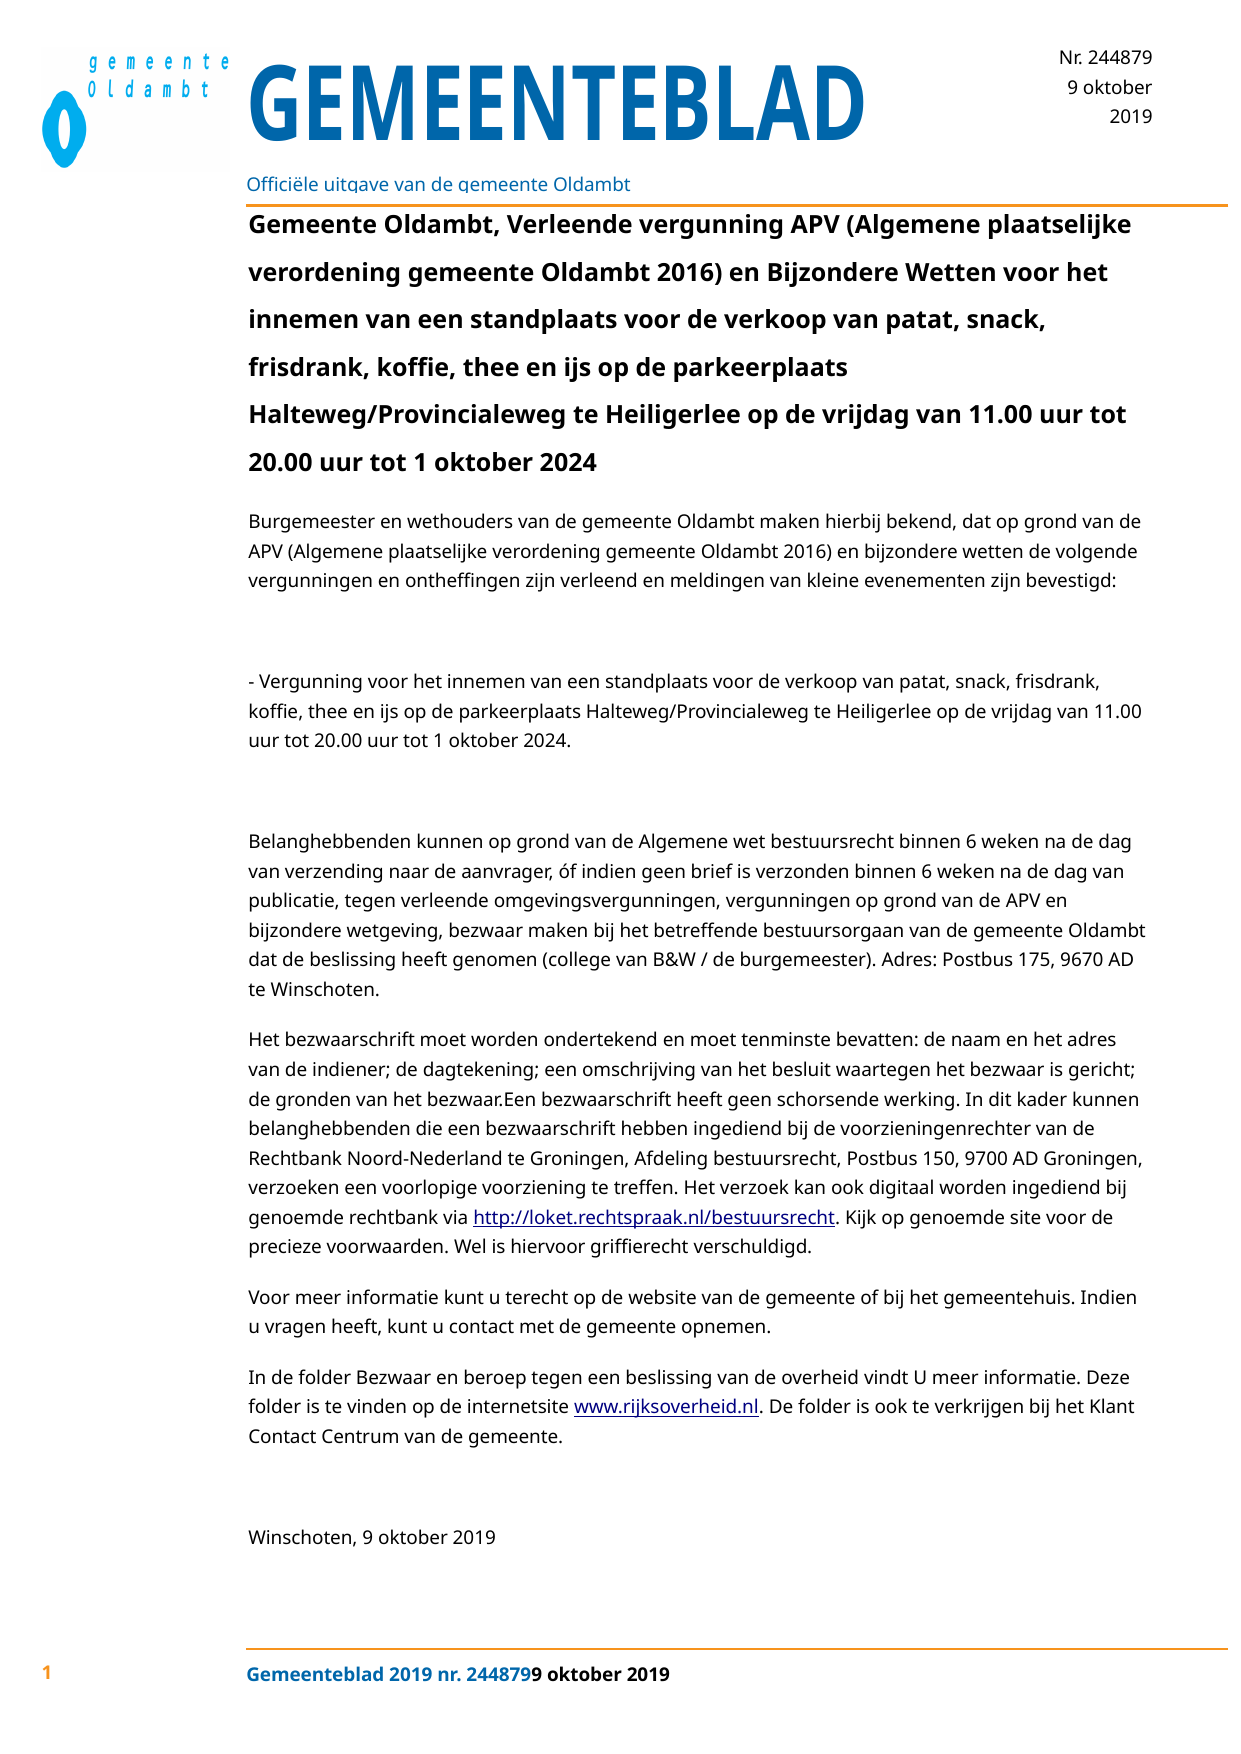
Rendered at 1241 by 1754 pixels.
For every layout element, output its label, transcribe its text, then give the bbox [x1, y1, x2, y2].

text Winschoten, 9 oktober 2019 [248, 1524, 1152, 1550]
text Voor meer informatie kunt u terecht op de website van de gemeente of bij het gemeentehuis. Indien u vragen heeft, kunt u contact met de gemeente opnemen. [248, 1284, 1152, 1339]
text Burgemeester en wethouders van de gemeente Oldambt maken hierbij bekend, dat op grond van de APV (Algemene plaatselijke verordening gemeente Oldambt 2016) en bijzondere wetten de volgende vergunningen en ontheffingen zijn verleend en meldingen van kleine evenementen zijn bevestigd: [248, 508, 1152, 593]
text Belanghebbenden kunnen op grond van de Algemene wet bestuursrecht binnen 6 weken na de dag van verzending naar de aanvrager, óf indien geen brief is verzonden binnen 6 weken na de dag van publicatie, tegen verleende omgevingsvergunningen, vergunningen op grond van de APV en bijzondere wetgeving, bezwaar maken bij het betreffende bestuursorgaan van de gemeente Oldambt dat de beslissing heeft genomen (college van B&W / de burgemeester). Adres: Postbus 175, 9670 AD te Winschoten. [248, 828, 1152, 1002]
text Gemeente Oldambt, Verleende vergunning APV (Algemene plaatselijke verordening gemeente Oldambt 2016) en Bijzondere Wetten voor het innemen van een standplaats voor de verkoop van patat, snack, frisdrank, koffie, thee en ijs op de parkeerplaats Halteweg/Provincialeweg te Heiligerlee op de vrijdag van 11.00 uur tot 20.00 uur tot 1 oktober 2024 [248, 207, 1152, 479]
picture [41, 47, 231, 172]
text - Vergunning voor het innemen van een standplaats voor de verkoop van patat, snack, frisdrank, koffie, thee en ijs op de parkeerplaats Halteweg/Provincialeweg te Heiligerlee op de vrijdag van 11.00 uur tot 20.00 uur tot 1 oktober 2024. [248, 668, 1152, 753]
text Het bezwaarschrift moet worden ondertekend en moet tenminste bevatten: de naam en het adres van de indiener; de dagtekening; een omschrijving van het besluit waartegen het bezwaar is gericht; de gronden van het bezwaar.Een bezwaarschrift heeft geen schorsende werking. In dit kader kunnen belanghebbenden die een bezwaarschrift hebben ingediend bij de voorzieningenrechter van de Rechtbank Noord-Nederland te Groningen, Afdeling bestuursrecht, Postbus 150, 9700 AD Groningen, verzoeken een voorlopige voorziening te treffen. Het verzoek kan ook digitaal worden ingediend bij genoemde rechtbank via http://loket.rechtspraak.nl/bestuursrecht. Kijk op genoemde site voor de precieze voorwaarden. Wel is hiervoor griffierecht verschuldigd. [248, 1027, 1152, 1259]
text In de folder Bezwaar en beroep tegen een beslissing van de overheid vindt U meer informatie. Deze folder is te vinden op de internetsite www.rijksoverheid.nl. De folder is ook te verkrijgen bij het Klant Contact Centrum van de gemeente. [248, 1364, 1152, 1449]
